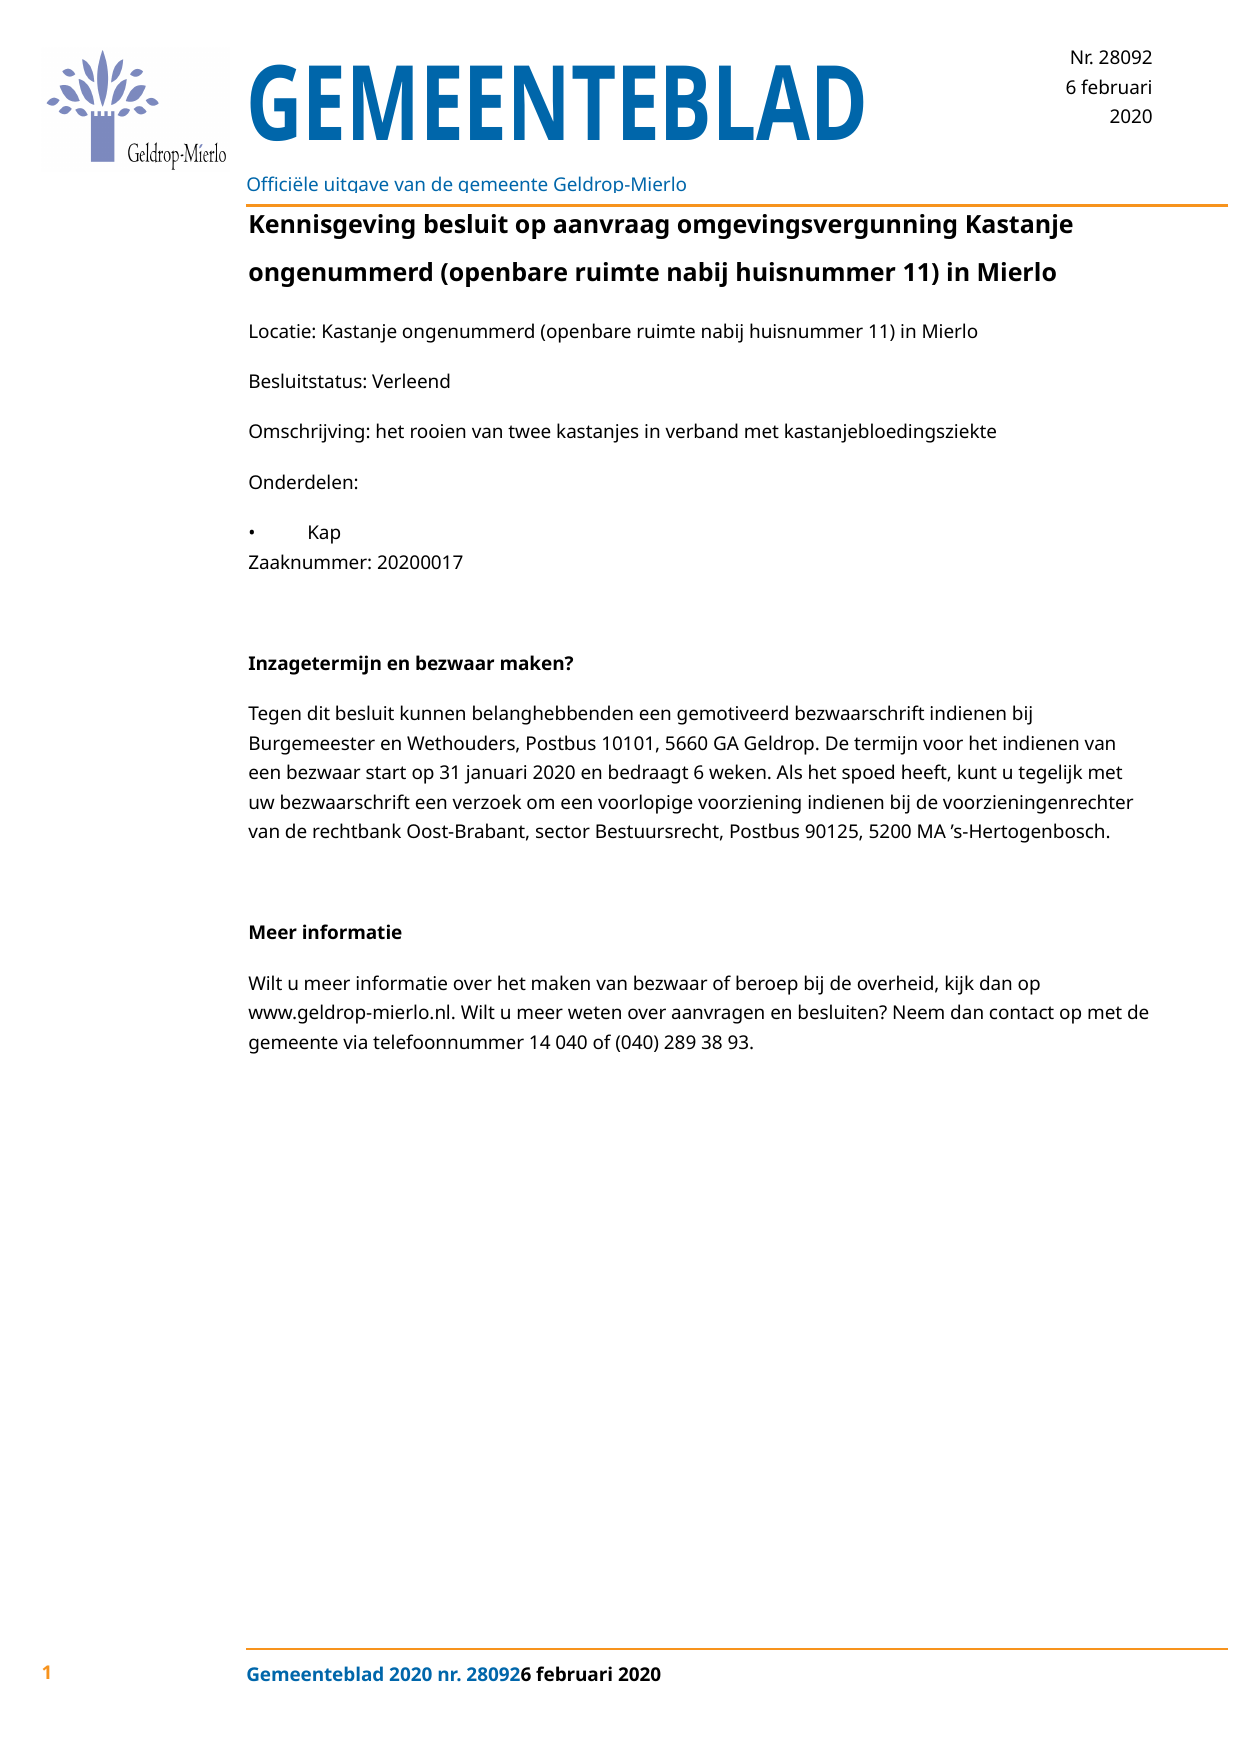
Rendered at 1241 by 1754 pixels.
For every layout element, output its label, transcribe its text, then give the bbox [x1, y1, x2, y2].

text Besluitstatus: Verleend [248, 368, 1152, 394]
text Wilt u meer informatie over het maken van bezwaar of beroep bij de overheid, kijk dan op www.geldrop-mierlo.nl. Wilt u meer weten over aanvragen en besluiten? Neem dan contact op met de gemeente via telefoonnummer 14 040 of (040) 289 38 93. [248, 970, 1152, 1055]
text Meer informatie [248, 919, 1152, 945]
text Kennisgeving besluit op aanvraag omgevingsvergunning Kastanje ongenummerd (openbare ruimte nabij huisnummer 11) in Mierlo [248, 207, 1152, 288]
text Onderdelen: [248, 469, 1152, 495]
picture [41, 47, 231, 172]
text Tegen dit besluit kunnen belanghebbenden een gemotiveerd bezwaarschrift indienen bij Burgemeester en Wethouders, Postbus 10101, 5660 GA Geldrop. De termijn voor het indienen van een bezwaar start op 31 januari 2020 en bedraagt 6 weken. Als het spoed heeft, kunt u tegelijk met uw bezwaarschrift een verzoek om een voorlopige voorziening indienen bij de voorzieningenrechter van de rechtbank Oost-Brabant, sector Bestuursrecht, Postbus 90125, 5200 MA ’s-Hertogenbosch. [248, 700, 1152, 844]
text Omschrijving: het rooien van twee kastanjes in verband met kastanjebloedingsziekte [248, 419, 1152, 444]
text Locatie: Kastanje ongenummerd (openbare ruimte nabij huisnummer 11) in Mierlo [248, 318, 1152, 344]
text Zaaknummer: 20200017 [248, 549, 1152, 575]
list Kap [248, 519, 1152, 545]
text Inzagetermijn en bezwaar maken? [248, 650, 1152, 676]
